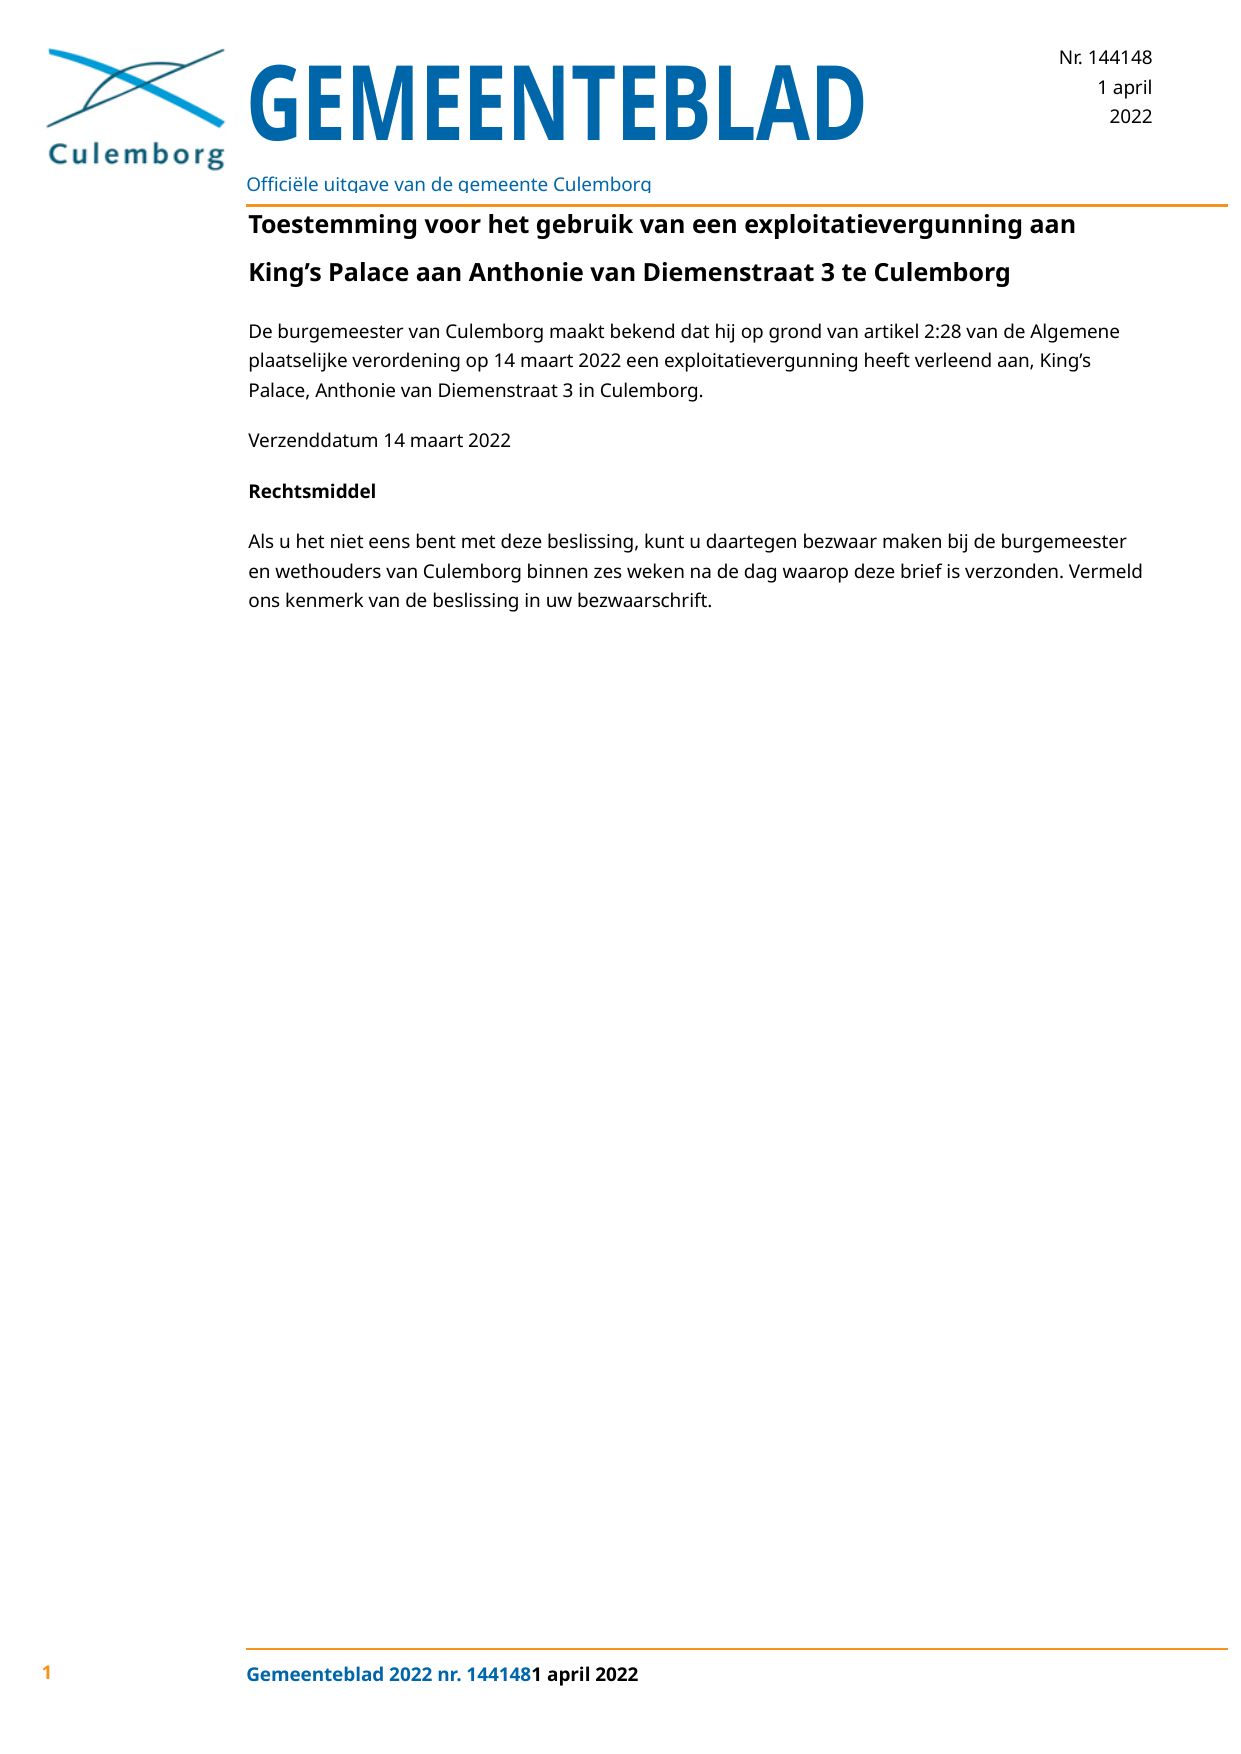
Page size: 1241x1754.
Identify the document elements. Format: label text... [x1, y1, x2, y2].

text Toestemming voor het gebruik van een exploitatievergunning aan King’s Palace aan Anthonie van Diemenstraat 3 te Culemborg [248, 207, 1152, 288]
picture [41, 47, 231, 172]
text Verzenddatum 14 maart 2022 [248, 427, 1152, 453]
text Als u het niet eens bent met deze beslissing, kunt u daartegen bezwaar maken bij de burgemeester en wethouders van Culemborg binnen zes weken na de dag waarop deze brief is verzonden. Vermeld ons kenmerk van de beslissing in uw bezwaarschrift. [248, 528, 1152, 613]
text Rechtsmiddel [248, 478, 1152, 504]
text De burgemeester van Culemborg maakt bekend dat hij op grond van artikel 2:28 van de Algemene plaatselijke verordening op 14 maart 2022 een exploitatievergunning heeft verleend aan, King’s Palace, Anthonie van Diemenstraat 3 in Culemborg. [248, 318, 1152, 403]
